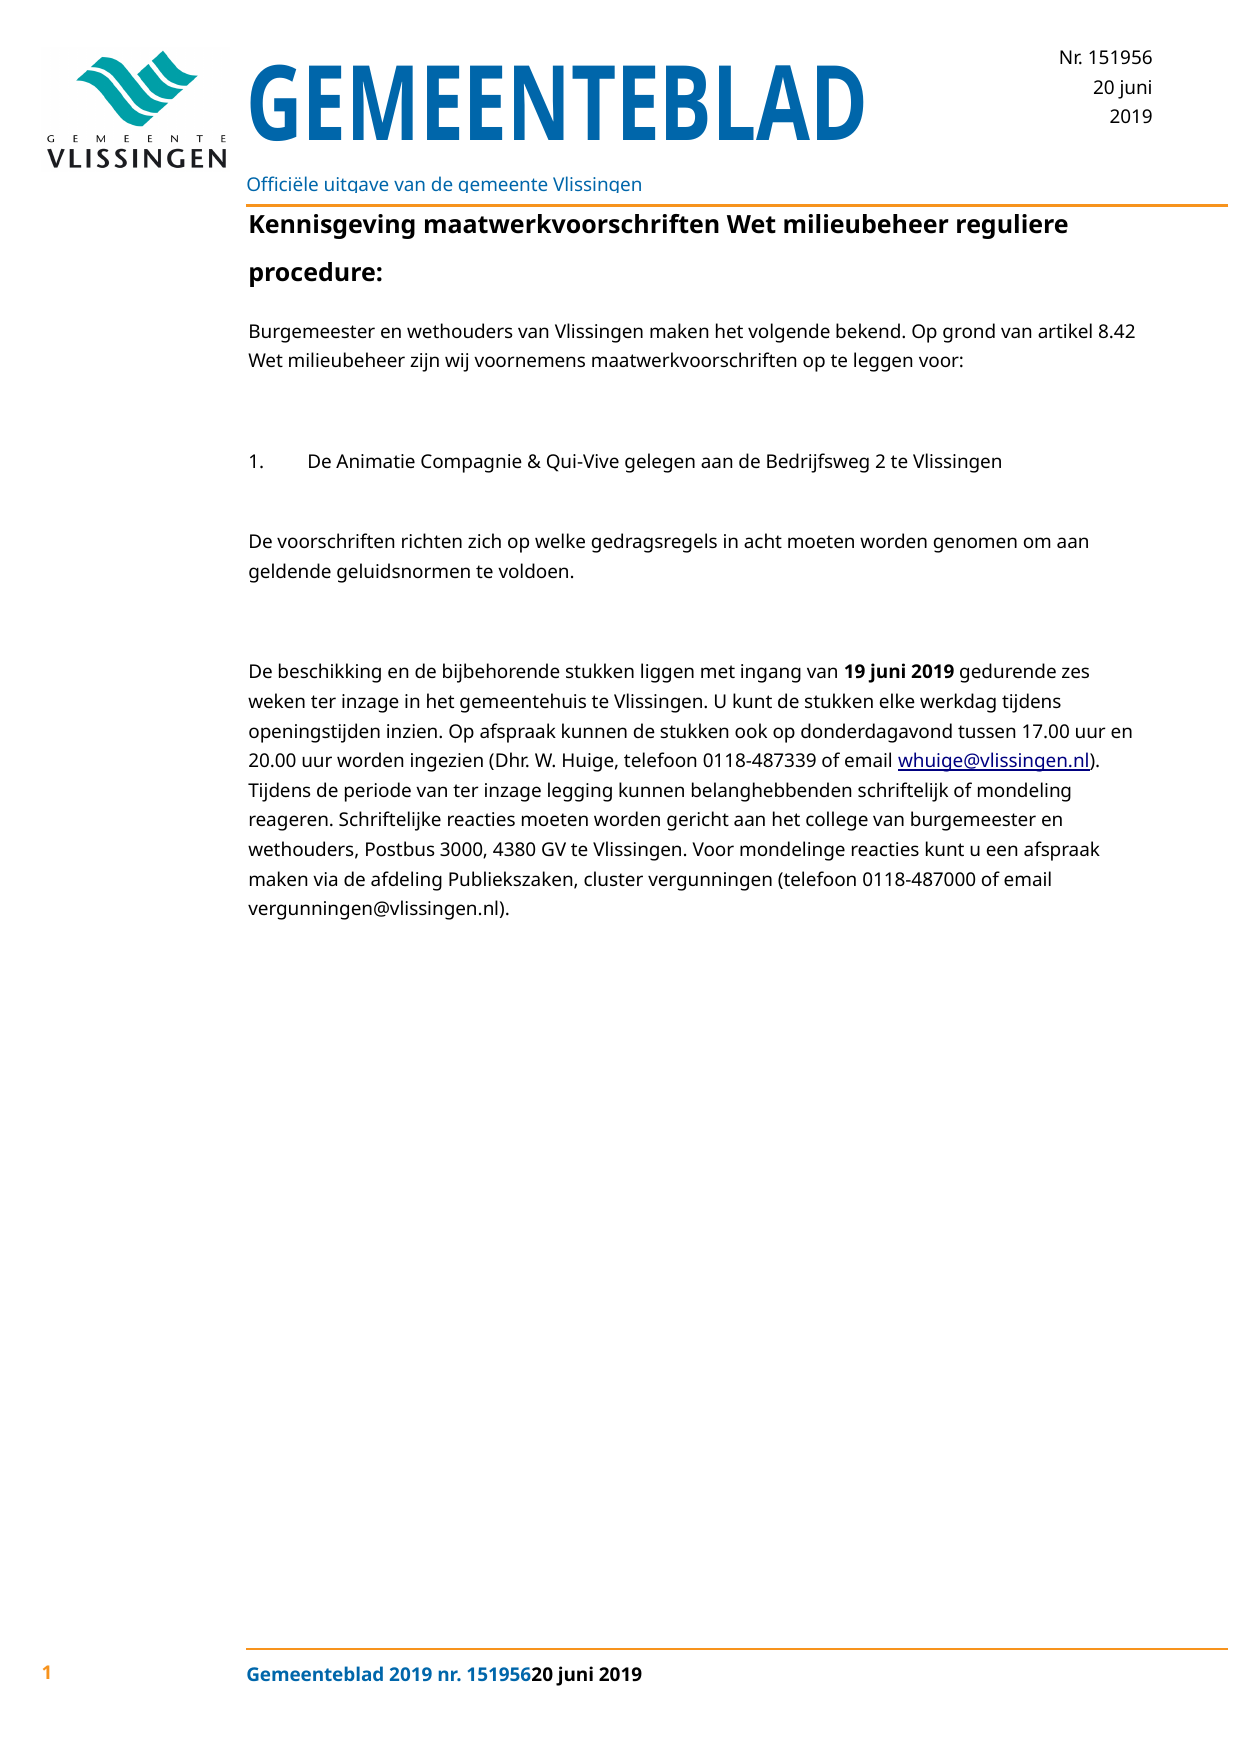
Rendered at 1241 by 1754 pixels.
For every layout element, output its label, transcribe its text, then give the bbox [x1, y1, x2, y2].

text De beschikking en de bijbehorende stukken liggen met ingang van 19 juni 2019 gedurende zes weken ter inzage in het gemeentehuis te Vlissingen. U kunt de stukken elke werkdag tijdens openingstijden inzien. Op afspraak kunnen de stukken ook op donderdagavond tussen 17.00 uur en 20.00 uur worden ingezien (Dhr. W. Huige, telefoon 0118-487339 of email whuige@vlissingen.nl). Tijdens de periode van ter inzage legging kunnen belanghebbenden schriftelijk of mondeling reageren. Schriftelijke reacties moeten worden gericht aan het college van burgemeester en wethouders, Postbus 3000, 4380 GV te Vlissingen. Voor mondelinge reacties kunt u een afspraak maken via de afdeling Publiekszaken, cluster vergunningen (telefoon 0118-487000 of email vergunningen@vlissingen.nl). [248, 659, 1152, 921]
text Kennisgeving maatwerkvoorschriften Wet milieubeheer reguliere procedure: [248, 207, 1152, 288]
text De voorschriften richten zich op welke gedragsregels in acht moeten worden genomen om aan geldende geluidsnormen te voldoen. [248, 528, 1152, 584]
text Burgemeester en wethouders van Vlissingen maken het volgende bekend. Op grond van artikel 8.42 Wet milieubeheer zijn wij voornemens maatwerkvoorschriften op te leggen voor: [248, 318, 1152, 373]
picture [41, 47, 231, 172]
list De Animatie Compagnie & Qui-Vive gelegen aan de Bedrijfsweg 2 te Vlissingen [248, 448, 1152, 474]
